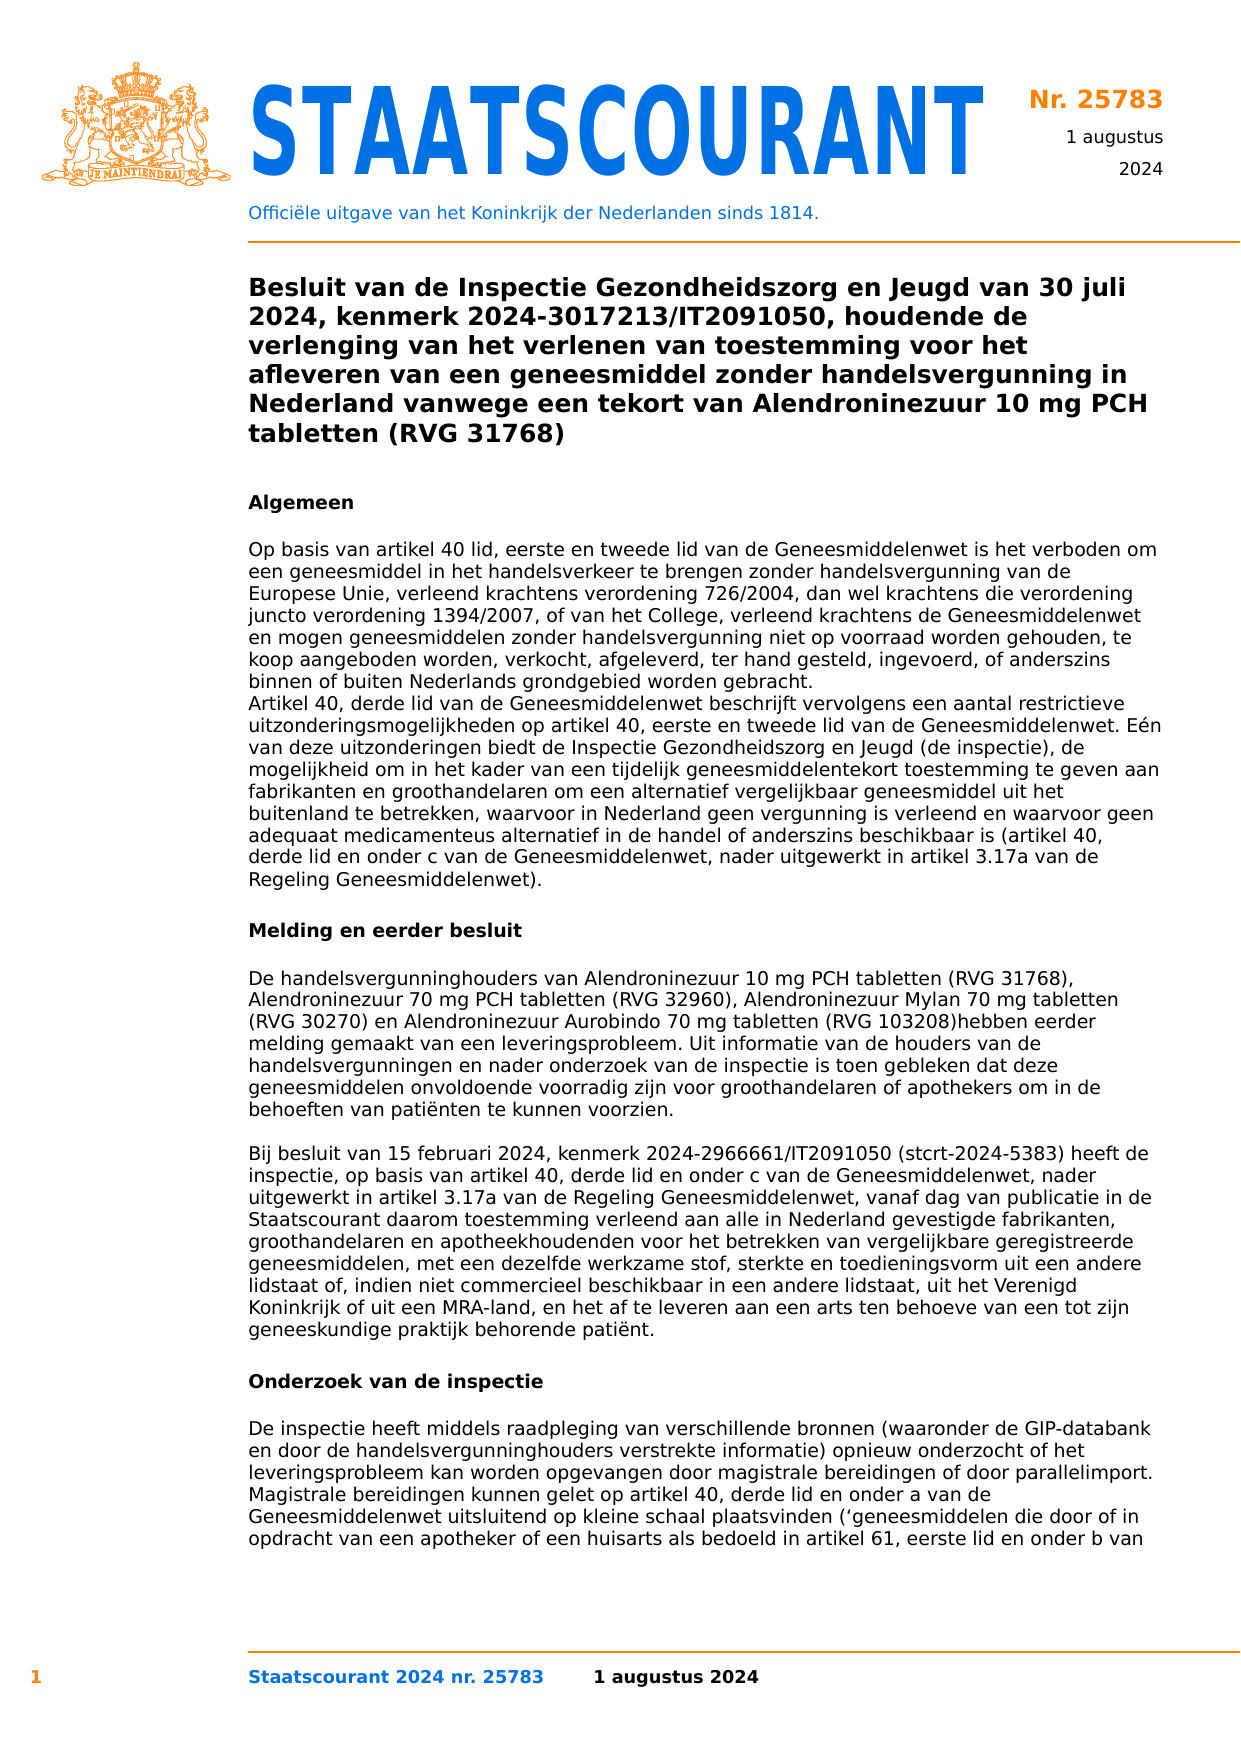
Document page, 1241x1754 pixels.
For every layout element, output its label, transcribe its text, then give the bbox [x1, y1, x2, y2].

subtitle Melding en eerder besluit [248, 920, 1163, 942]
text De inspectie heeft middels raadpleging van verschillende bronnen (waaronder de GIP-databank en door de handelsvergunninghouders verstrekte informatie) opnieuw onderzocht of het leveringsprobleem kan worden opgevangen door magistrale bereidingen of door parallelimport. Magistrale bereidingen kunnen gelet op artikel 40, derde lid en onder a van de Geneesmiddelenwet uitsluitend op kleine schaal plaatsvinden (‘geneesmiddelen die door of in opdracht van een apotheker of een huisarts als bedoeld in artikel 61, eerste lid en onder b van [248, 1418, 1163, 1550]
text Bij besluit van 15 februari 2024, kenmerk 2024-2966661/IT2091050 (stcrt-2024-5383) heeft de inspectie, op basis van artikel 40, derde lid en onder c van de Geneesmiddelenwet, nader uitgewerkt in artikel 3.17a van de Regeling Geneesmiddelenwet, vanaf dag van publicatie in de Staatscourant daarom toestemming verleend aan alle in Nederland gevestigde fabrikanten, groothandelaren en apotheekhoudenden voor het betrekken van vergelijkbare geregistreerde geneesmiddelen, met een dezelfde werkzame stof, sterkte en toedieningsvorm uit een andere lidstaat of, indien niet commercieel beschikbaar in een andere lidstaat, uit het Verenigd Koninkrijk of uit een MRA-land, en het af te leveren aan een arts ten behoeve van een tot zijn geneeskundige praktijk behorende patiënt. [248, 1143, 1163, 1341]
table_cell Officiële uitgave van het Koninkrijk der Nederlanden sinds 1814. [248, 203, 1240, 241]
text Artikel 40, derde lid van de Geneesmiddelenwet beschrijft vervolgens een aantal restrictieve uitzonderingsmogelijkheden op artikel 40, eerste en tweede lid van de Geneesmiddelenwet. Eén van deze uitzonderingen biedt de Inspectie Gezondheidszorg en Jeugd (de inspectie), de mogelijkheid om in het kader van een tijdelijk geneesmiddelentekort toestemming te geven aan fabrikanten en groothandelaren om een alternatief vergelijkbaar geneesmiddel uit het buitenland te betrekken, waarvoor in Nederland geen vergunning is verleend en waarvoor geen adequaat medicamenteus alternatief in de handel of anderszins beschikbaar is (artikel 40, derde lid en onder c van de Geneesmiddelenwet, nader uitgewerkt in artikel 3.17a van de Regeling Geneesmiddelenwet). [248, 693, 1163, 890]
table_header STAATSCOURANT [248, 62, 998, 203]
subtitle Besluit van de Inspectie Gezondheidszorg en Jeugd van 30 juli 2024, kenmerk 2024-3017213/IT2091050, houdende de verlenging van het verlenen van toestemming voor het afleveren van een geneesmiddel zonder handelsvergunning in Nederland vanwege een tekort van Alendroninezuur 10 mg PCH tabletten (RVG 31768) [248, 273, 1163, 448]
subtitle Onderzoek van de inspectie [248, 1371, 1163, 1393]
text Op basis van artikel 40 lid, eerste en tweede lid van de Geneesmiddelenwet is het verboden om een geneesmiddel in het handelsverkeer te brengen zonder handelsvergunning van de Europese Unie, verleend krachtens verordening 726/2004, dan wel krachtens die verordening juncto verordening 1394/2007, of van het College, verleend krachtens de Geneesmiddelenwet en mogen geneesmiddelen zonder handelsvergunning niet op voorraad worden gehouden, te koop aangeboden worden, verkocht, afgeleverd, ter hand gesteld, ingevoerd, of anderszins binnen of buiten Nederlands grondgebied worden gebracht. [248, 539, 1163, 693]
table_cell 2024 [998, 153, 1240, 203]
table_cell 1 augustus [998, 121, 1240, 153]
subtitle Algemeen [248, 492, 1163, 514]
table_header [25, 62, 248, 241]
table_header Nr. 25783 [998, 62, 1240, 121]
picture [41, 62, 231, 186]
text De handelsvergunninghouders van Alendroninezuur 10 mg PCH tabletten (RVG 31768), Alendroninezuur 70 mg PCH tabletten (RVG 32960), Alendroninezuur Mylan 70 mg tabletten (RVG 30270) en Alendroninezuur Aurobindo 70 mg tabletten (RVG 103208)hebben eerder melding gemaakt van een leveringsprobleem. Uit informatie van de houders van de handelsvergunningen en nader onderzoek van de inspectie is toen gebleken dat deze geneesmiddelen onvoldoende voorradig zijn voor groothandelaren of apothekers om in de behoeften van patiënten te kunnen voorzien. [248, 967, 1163, 1121]
